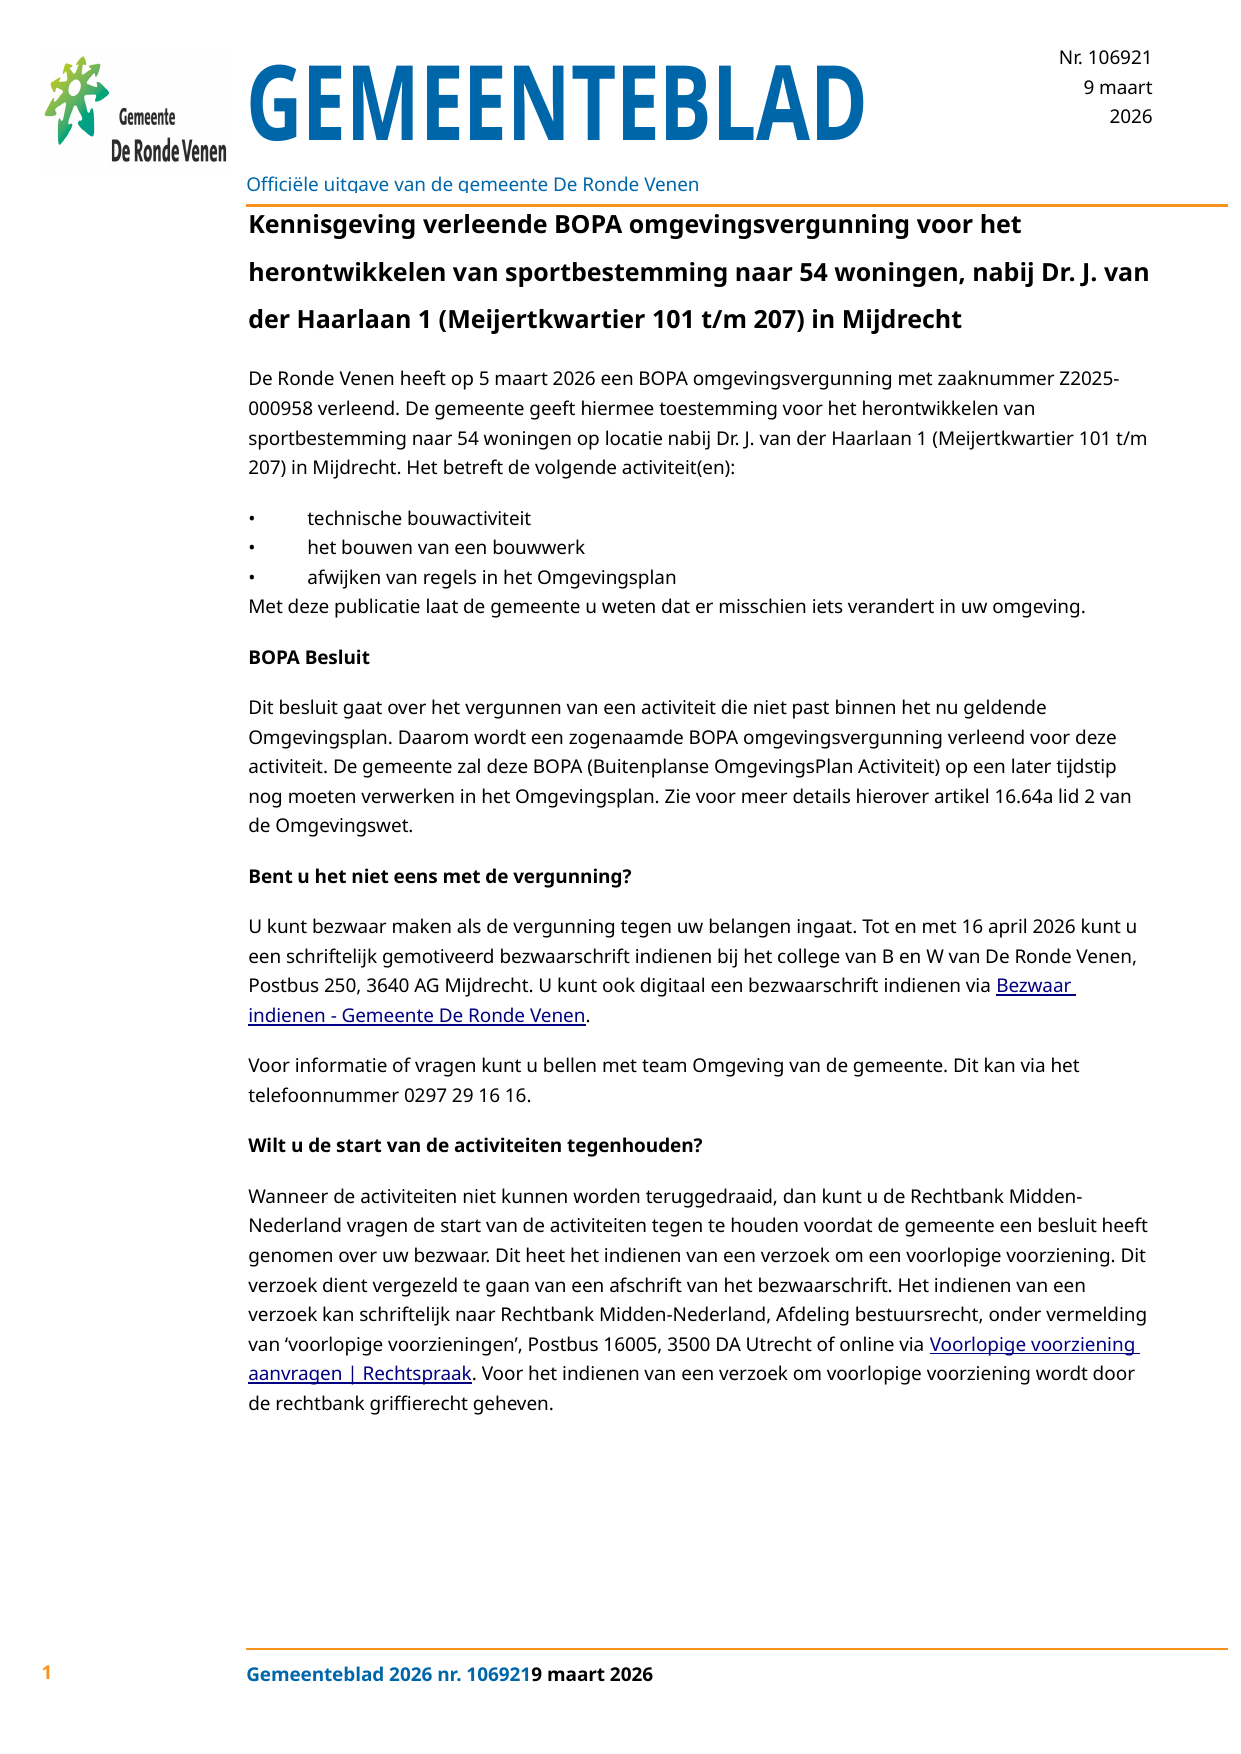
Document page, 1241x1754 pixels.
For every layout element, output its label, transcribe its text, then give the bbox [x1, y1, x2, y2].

text Met deze publicatie laat de gemeente u weten dat er misschien iets verandert in uw omgeving. [248, 593, 1152, 619]
text Wanneer de activiteiten niet kunnen worden teruggedraaid, dan kunt u de Rechtbank Midden-Nederland vragen de start van de activiteiten tegen te houden voordat de gemeente een besluit heeft genomen over uw bezwaar. Dit heet het indienen van een verzoek om een voorlopige voorziening. Dit verzoek dient vergezeld te gaan van een afschrift van het bezwaarschrift. Het indienen van een verzoek kan schriftelijk naar Rechtbank Midden-Nederland, Afdeling bestuursrecht, onder vermelding van ‘voorlopige voorzieningen’, Postbus 16005, 3500 DA Utrecht of online via Voorlopige voorziening aanvragen | Rechtspraak. Voor het indienen van een verzoek om voorlopige voorziening wordt door de rechtbank griffierecht geheven. [248, 1183, 1152, 1416]
list afwijken van regels in het Omgevingsplan [248, 564, 1152, 589]
text Kennisgeving verleende BOPA omgevingsvergunning voor het herontwikkelen van sportbestemming naar 54 woningen, nabij Dr. J. van der Haarlaan 1 (Meijertkwartier 101 t/m 207) in Mijdrecht [248, 207, 1152, 336]
list technische bouwactiviteit [248, 505, 1152, 530]
text Bent u het niet eens met de vergunning? [248, 863, 1152, 889]
text De Ronde Venen heeft op 5 maart 2026 een BOPA omgevingsvergunning met zaaknummer Z2025-000958 verleend. De gemeente geeft hiermee toestemming voor het herontwikkelen van sportbestemming naar 54 woningen op locatie nabij Dr. J. van der Haarlaan 1 (Meijertkwartier 101 t/m 207) in Mijdrecht. Het betreft de volgende activiteit(en): [248, 366, 1152, 480]
text BOPA Besluit [248, 644, 1152, 669]
text Wilt u de start van de activiteiten tegenhouden? [248, 1133, 1152, 1158]
text U kunt bezwaar maken als de vergunning tegen uw belangen ingaat. Tot en met 16 april 2026 kunt u een schriftelijk gemotiveerd bezwaarschrift indienen bij het college van B en W van De Ronde Venen, Postbus 250, 3640 AG Mijdrecht. U kunt ook digitaal een bezwaarschrift indienen via Bezwaar indienen - Gemeente De Ronde Venen. [248, 913, 1152, 1028]
list het bouwen van een bouwwerk [248, 534, 1152, 560]
picture [41, 47, 231, 172]
text Dit besluit gaat over het vergunnen van een activiteit die niet past binnen het nu geldende Omgevingsplan. Daarom wordt een zogenaamde BOPA omgevingsvergunning verleend voor deze activiteit. De gemeente zal deze BOPA (Buitenplanse OmgevingsPlan Activiteit) op een later tijdstip nog moeten verwerken in het Omgevingsplan. Zie voor meer details hierover artikel 16.64a lid 2 van de Omgevingswet. [248, 694, 1152, 838]
text Voor informatie of vragen kunt u bellen met team Omgeving van de gemeente. Dit kan via het telefoonnummer 0297 29 16 16. [248, 1053, 1152, 1108]
